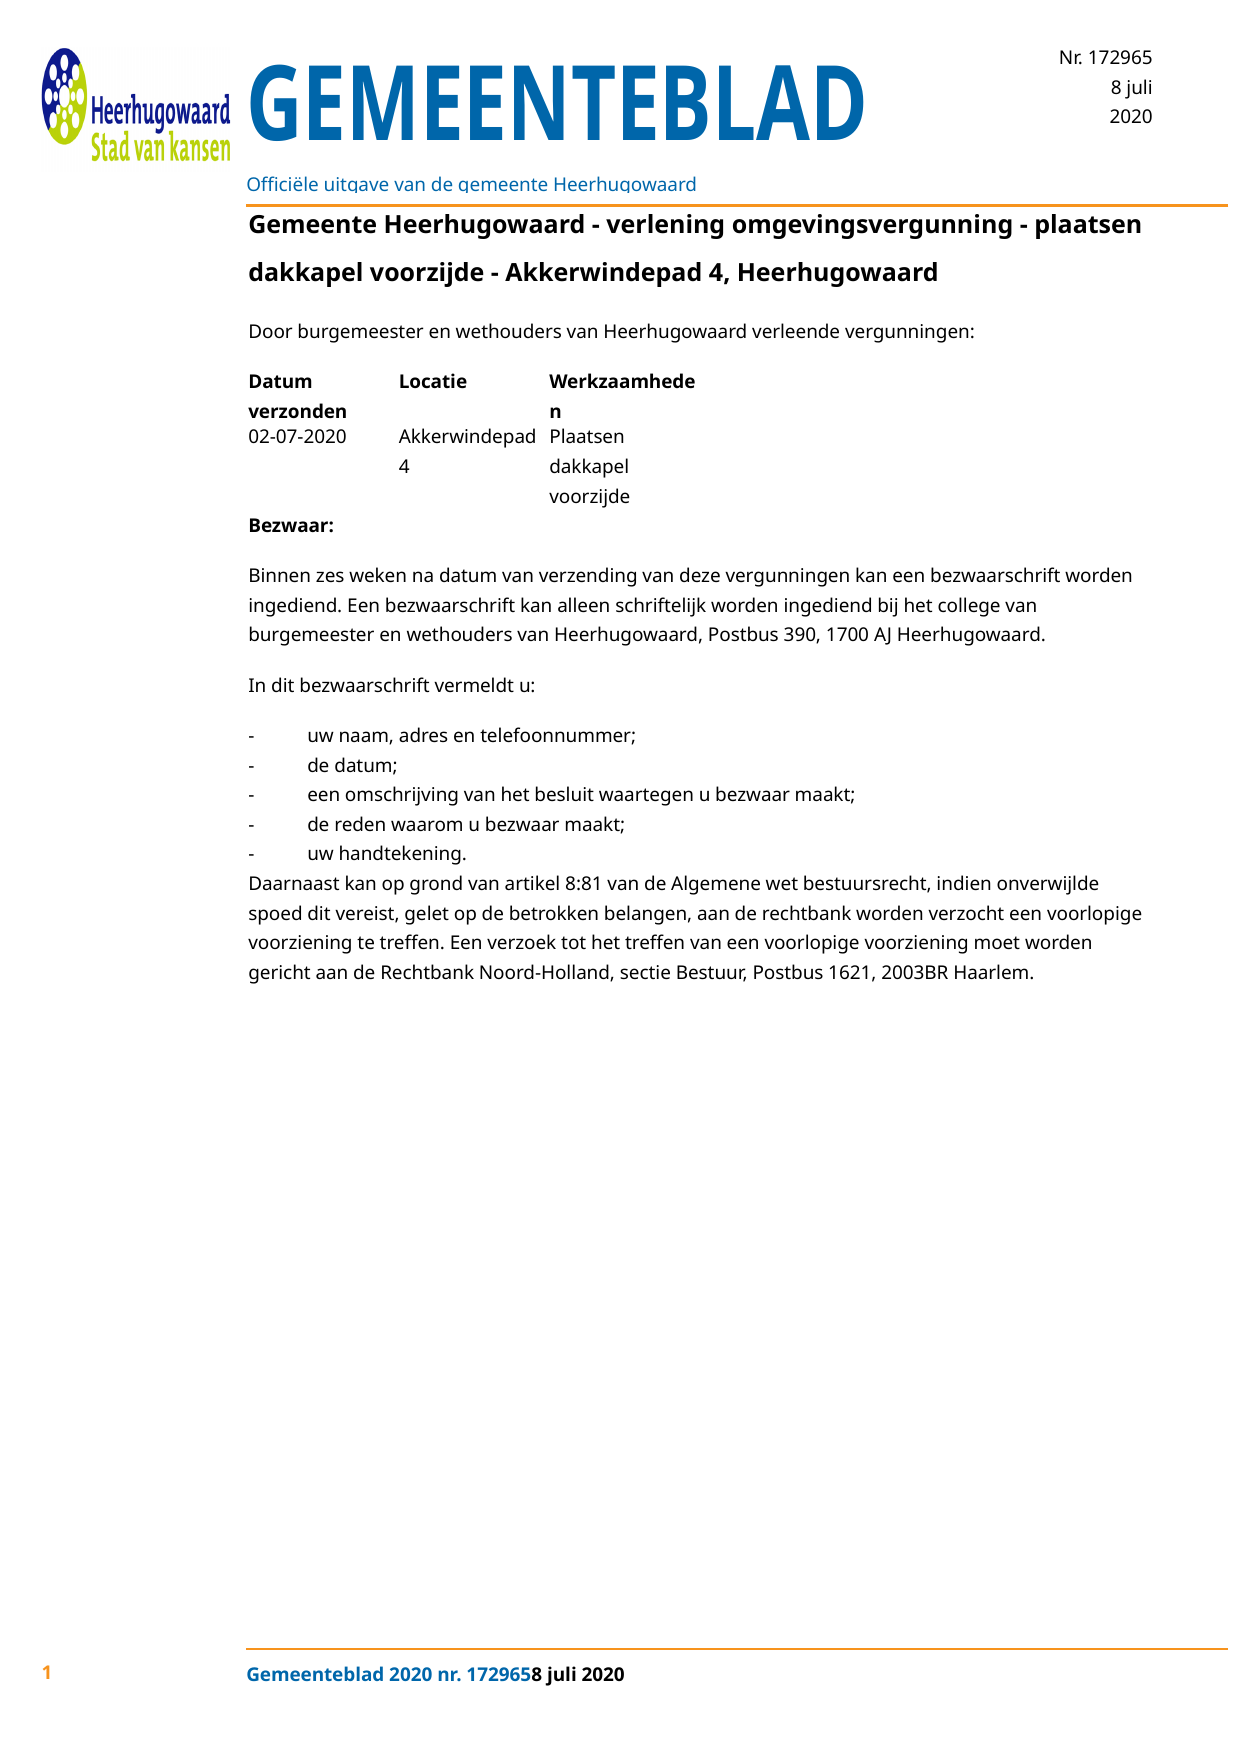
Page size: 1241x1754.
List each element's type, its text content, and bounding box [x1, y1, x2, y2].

text Binnen zes weken na datum van verzending van deze vergunningen kan een bezwaarschrift worden ingediend. Een bezwaarschrift kan alleen schriftelijk worden ingediend bij het college van burgemeester en wethouders van Heerhugowaard, Postbus 390, 1700 AJ Heerhugowaard. [248, 562, 1152, 647]
table_header Werkzaamheden [549, 369, 700, 424]
list een omschrijving van het besluit waartegen u bezwaar maakt; [248, 781, 1152, 807]
list de datum; [248, 752, 1152, 778]
table_header Locatie [399, 369, 549, 424]
list uw handtekening. [248, 841, 1152, 866]
text Door burgemeester en wethouders van Heerhugowaard verleende vergunningen: [248, 318, 1152, 344]
text Bezwaar: [248, 512, 1152, 538]
text Gemeente Heerhugowaard - verlening omgevingsvergunning - plaatsen dakkapel voorzijde - Akkerwindepad 4, Heerhugowaard [248, 207, 1152, 288]
text In dit bezwaarschrift vermeldt u: [248, 672, 1152, 698]
table_cell Akkerwindepad 4 [399, 424, 549, 509]
list uw naam, adres en telefoonnummer; [248, 722, 1152, 748]
list de reden waarom u bezwaar maakt; [248, 811, 1152, 837]
text Daarnaast kan op grond van artikel 8:81 van de Algemene wet bestuursrecht, indien onverwijlde spoed dit vereist, gelet op de betrokken belangen, aan de rechtbank worden verzocht een voorlopige voorziening te treffen. Een verzoek tot het treffen van een voorlopige voorziening moet worden gericht aan de Rechtbank Noord-Holland, sectie Bestuur, Postbus 1621, 2003BR Haarlem. [248, 870, 1152, 985]
table_cell Plaatsen dakkapel voorzijde [549, 424, 700, 509]
table_cell 02-07-2020 [248, 424, 398, 509]
table_header Datum verzonden [248, 369, 398, 424]
picture [41, 47, 231, 172]
